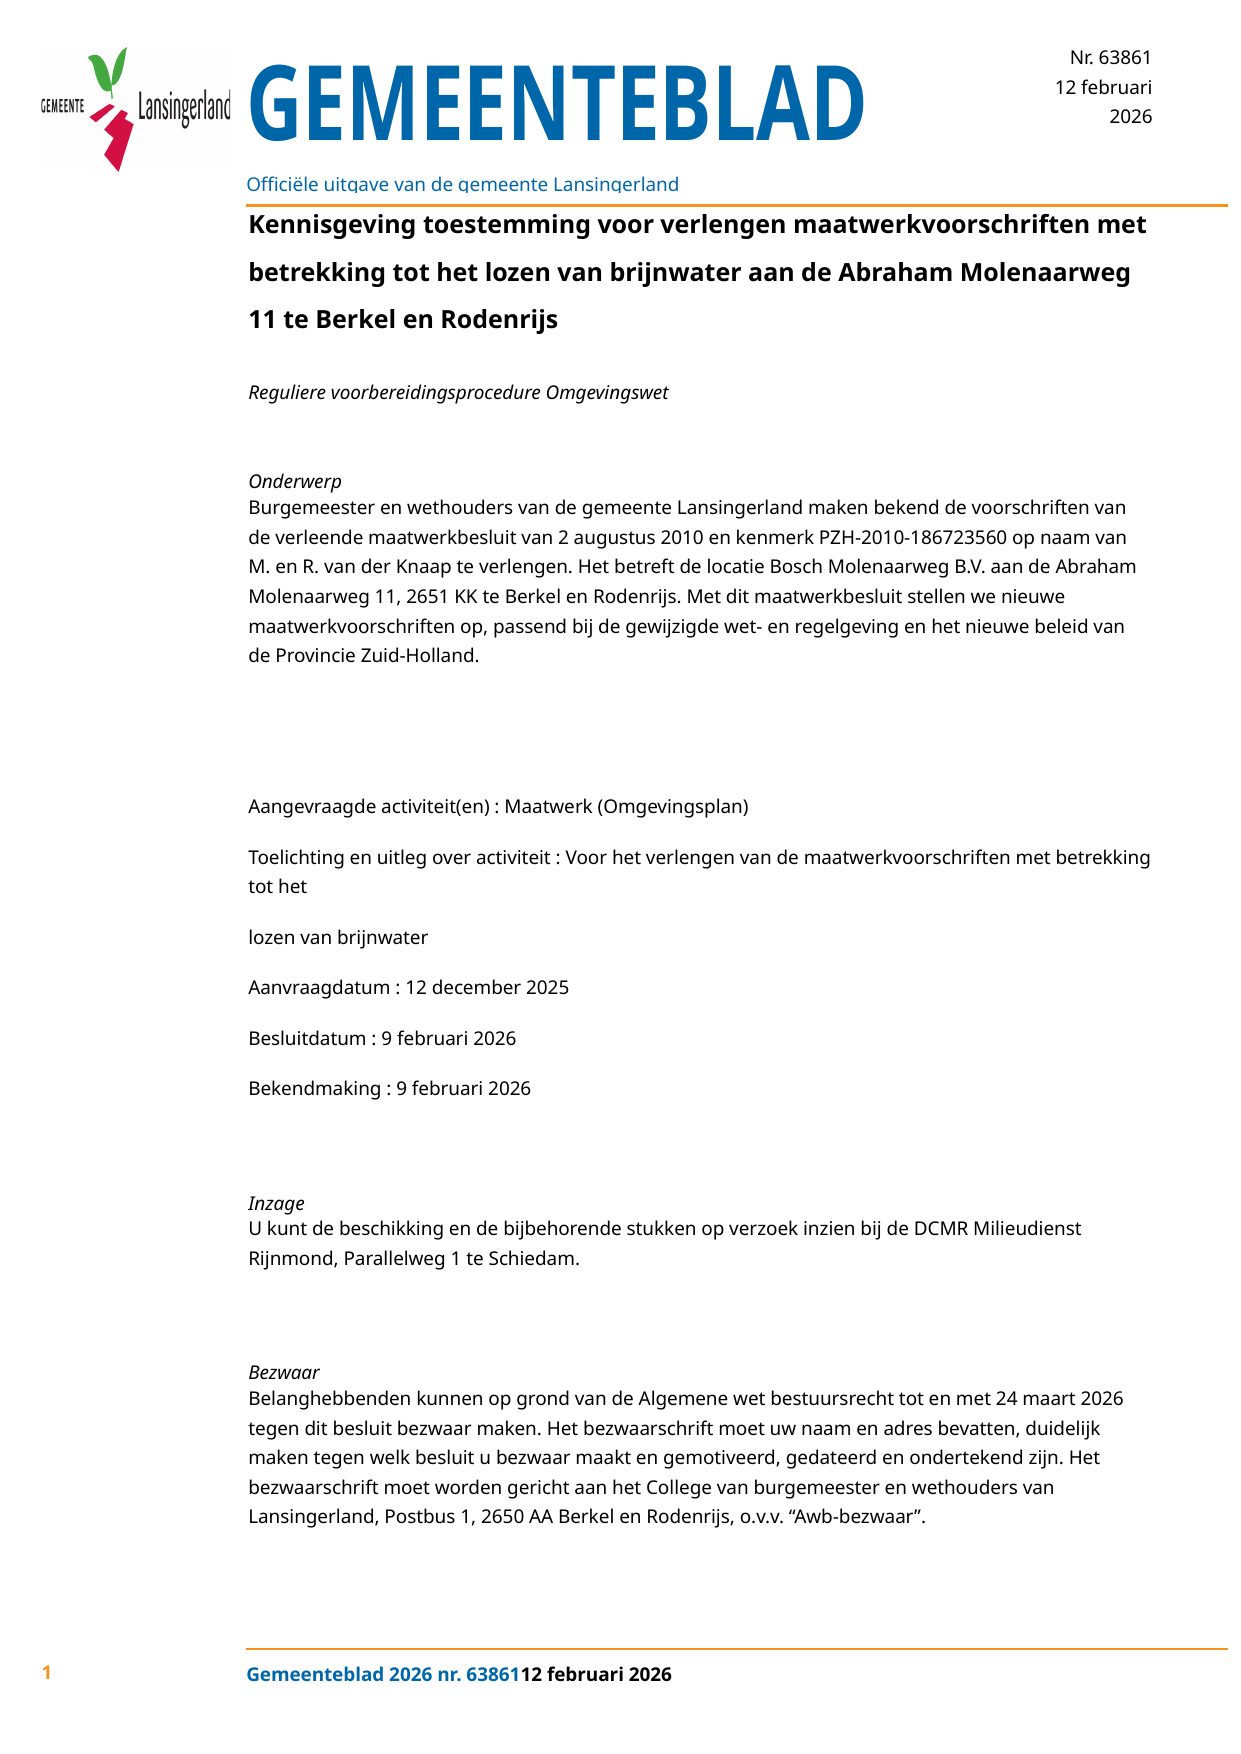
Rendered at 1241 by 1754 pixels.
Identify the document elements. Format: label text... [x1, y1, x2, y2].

picture [41, 47, 231, 172]
text U kunt de beschikking en de bijbehorende stukken op verzoek inzien bij de DCMR Milieudienst Rijnmond, Parallelweg 1 te Schiedam. [248, 1215, 1152, 1271]
text lozen van brijnwater [248, 924, 1152, 950]
text Bekendmaking : 9 februari 2026 [248, 1075, 1152, 1101]
text Burgemeester en wethouders van de gemeente Lansingerland maken bekend de voorschriften van de verleende maatwerkbesluit van 2 augustus 2010 en kenmerk PZH-2010-186723560 op naam van M. en R. van der Knaap te verlengen. Het betreft de locatie Bosch Molenaarweg B.V. aan de Abraham Molenaarweg 11, 2651 KK te Berkel en Rodenrijs. Met dit maatwerkbesluit stellen we nieuwe maatwerkvoorschriften op, passend bij de gewijzigde wet- en regelgeving en het nieuwe beleid van de Provincie Zuid-Holland. [248, 494, 1152, 668]
text Bezwaar [248, 1359, 1152, 1385]
text Belanghebbenden kunnen op grond van de Algemene wet bestuursrecht tot en met 24 maart 2026 tegen dit besluit bezwaar maken. Het bezwaarschrift moet uw naam en adres bevatten, duidelijk maken tegen welk besluit u bezwaar maakt en gemotiveerd, gedateerd en ondertekend zijn. Het bezwaarschrift moet worden gericht aan het College van burgemeester en wethouders van Lansingerland, Postbus 1, 2650 AA Berkel en Rodenrijs, o.v.v. “Awb-bezwaar”. [248, 1385, 1152, 1529]
text Toelichting en uitleg over activiteit : Voor het verlengen van de maatwerkvoorschriften met betrekking tot het [248, 844, 1152, 899]
text Kennisgeving toestemming voor verlengen maatwerkvoorschriften met betrekking tot het lozen van brijnwater aan de Abraham Molenaarweg 11 te Berkel en Rodenrijs [248, 207, 1152, 336]
text Inzage [248, 1190, 1152, 1215]
text Onderwerp [248, 469, 1152, 494]
text Reguliere voorbereidingsprocedure Omgevingswet [248, 379, 1152, 405]
text Aangevraagde activiteit(en) : Maatwerk (Omgevingsplan) [248, 794, 1152, 819]
text Aanvraagdatum : 12 december 2025 [248, 974, 1152, 1000]
text Besluitdatum : 9 februari 2026 [248, 1025, 1152, 1051]
